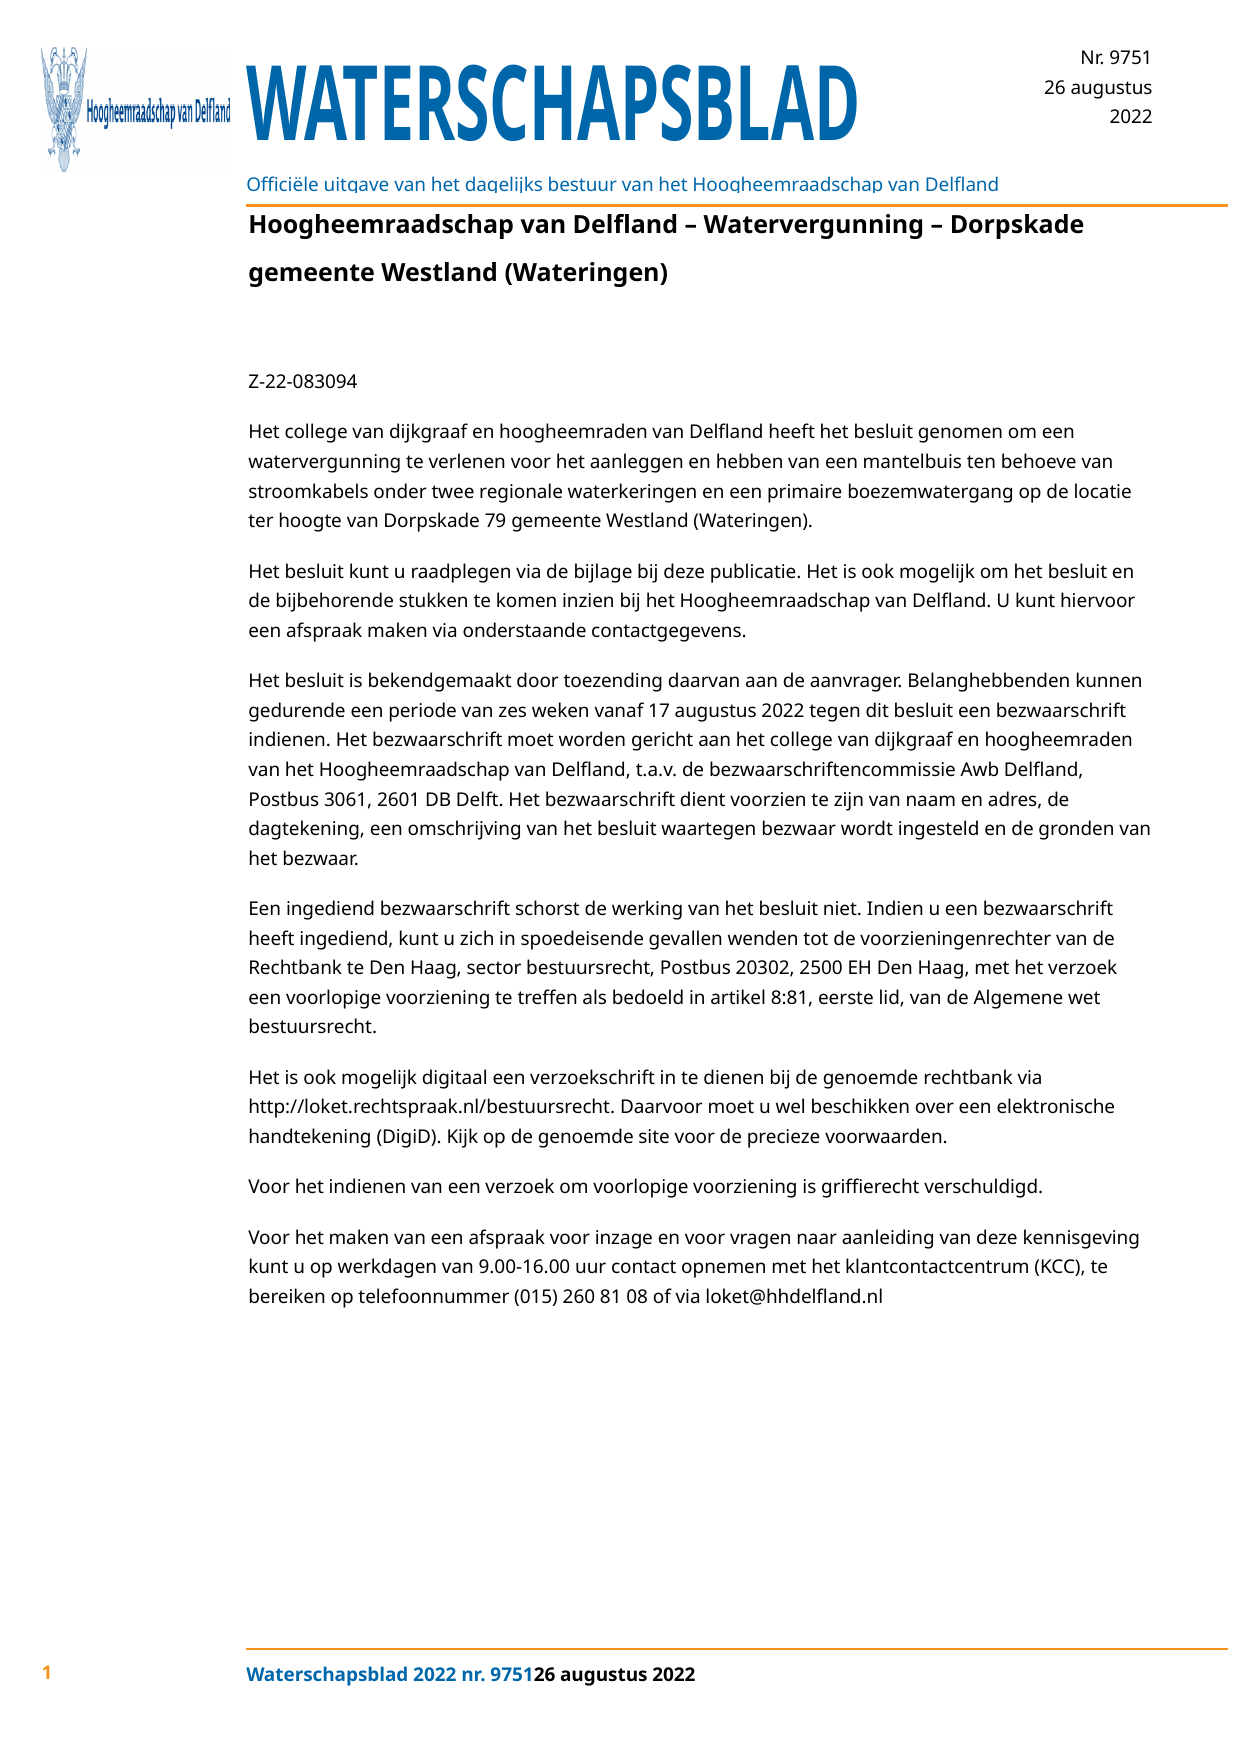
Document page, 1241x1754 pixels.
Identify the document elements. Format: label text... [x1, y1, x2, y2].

text Het college van dijkgraaf en hoogheemraden van Delfland heeft het besluit genomen om een watervergunning te verlenen voor het aanleggen en hebben van een mantelbuis ten behoeve van stroomkabels onder twee regionale waterkeringen en een primaire boezemwatergang op de locatie ter hoogte van Dorpskade 79 gemeente Westland (Wateringen). [248, 419, 1152, 533]
text Hoogheemraadschap van Delfland – Watervergunning – Dorpskade gemeente Westland (Wateringen) [248, 207, 1152, 288]
picture [41, 47, 231, 172]
text Het besluit kunt u raadplegen via de bijlage bij deze publicatie. Het is ook mogelijk om het besluit en de bijbehorende stukken te komen inzien bij het Hoogheemraadschap van Delfland. U kunt hiervoor een afspraak maken via onderstaande contactgegevens. [248, 558, 1152, 643]
text Een ingediend bezwaarschrift schorst de werking van het besluit niet. Indien u een bezwaarschrift heeft ingediend, kunt u zich in spoedeisende gevallen wenden tot de voorzieningenrechter van de Rechtbank te Den Haag, sector bestuursrecht, Postbus 20302, 2500 EH Den Haag, met het verzoek een voorlopige voorziening te treffen als bedoeld in artikel 8:81, eerste lid, van de Algemene wet bestuursrecht. [248, 895, 1152, 1039]
text Het is ook mogelijk digitaal een verzoekschrift in te dienen bij de genoemde rechtbank via http://loket.rechtspraak.nl/bestuursrecht. Daarvoor moet u wel beschikken over een elektronische handtekening (DigiD). Kijk op de genoemde site voor de precieze voorwaarden. [248, 1064, 1152, 1149]
text Voor het maken van een afspraak voor inzage en voor vragen naar aanleiding van deze kennisgeving kunt u op werkdagen van 9.00-16.00 uur contact opnemen met het klantcontactcentrum (KCC), te bereiken op telefoonnummer (015) 260 81 08 of via loket@hhdelfland.nl [248, 1224, 1152, 1309]
text Het besluit is bekendgemaakt door toezending daarvan aan de aanvrager. Belanghebbenden kunnen gedurende een periode van zes weken vanaf 17 augustus 2022 tegen dit besluit een bezwaarschrift indienen. Het bezwaarschrift moet worden gericht aan het college van dijkgraaf en hoogheemraden van het Hoogheemraadschap van Delfland, t.a.v. de bezwaarschriftencommissie Awb Delfland, Postbus 3061, 2601 DB Delft. Het bezwaarschrift dient voorzien te zijn van naam en adres, de dagtekening, een omschrijving van het besluit waartegen bezwaar wordt ingesteld en de gronden van het bezwaar. [248, 667, 1152, 871]
text Voor het indienen van een verzoek om voorlopige voorziening is griffierecht verschuldigd. [248, 1174, 1152, 1199]
text Z-22-083094 [248, 368, 1152, 394]
